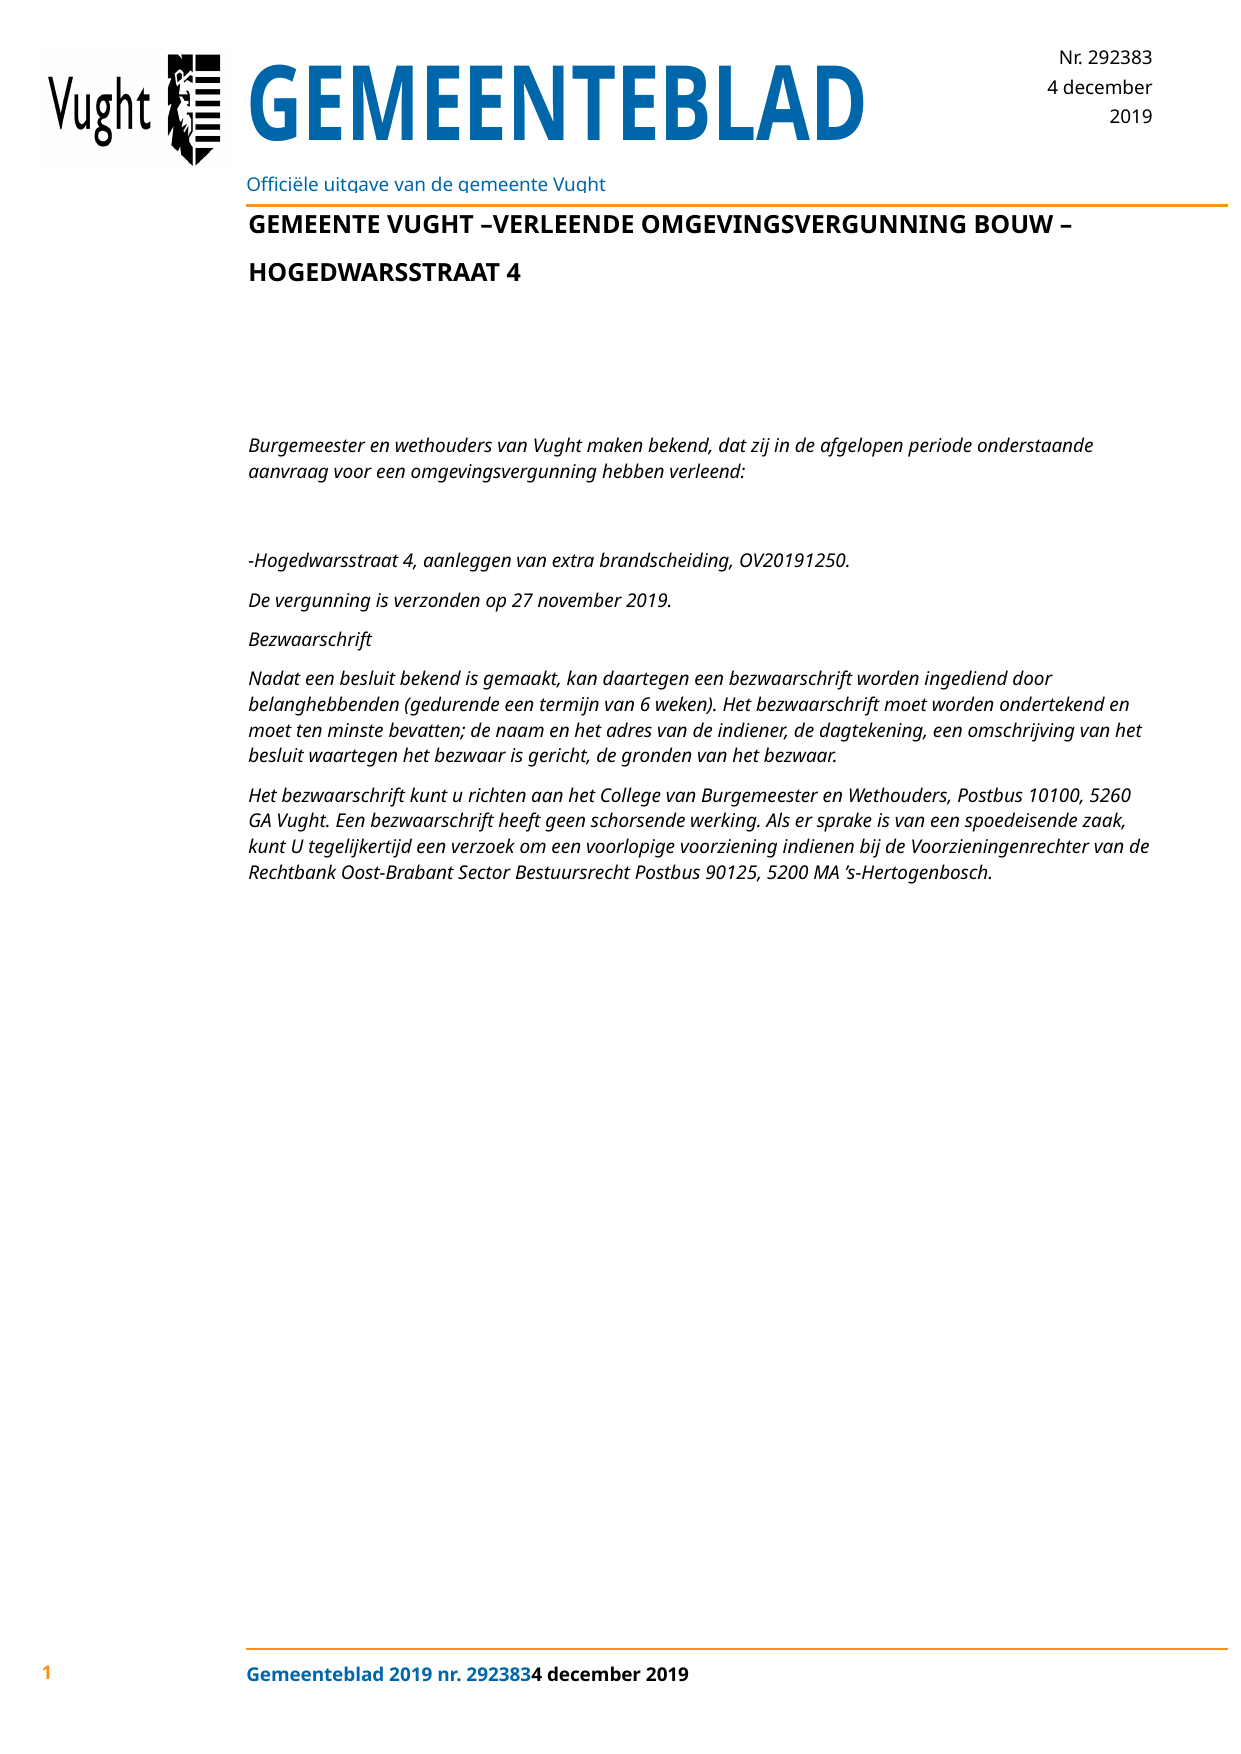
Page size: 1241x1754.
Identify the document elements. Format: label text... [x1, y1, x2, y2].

text Het bezwaarschrift kunt u richten aan het College van Burgemeester en Wethouders, Postbus 10100, 5260 GA Vught. Een bezwaarschrift heeft geen schorsende werking. Als er sprake is van een spoedeisende zaak, kunt U tegelijkertijd een verzoek om een voorlopige voorziening indienen bij de Voorzieningenrechter van de Rechtbank Oost-Brabant Sector Bestuursrecht Postbus 90125, 5200 MA ’s-Hertogenbosch. [248, 782, 1152, 885]
text De vergunning is verzonden op 27 november 2019. [248, 587, 1152, 613]
text GEMEENTE VUGHT –VERLEENDE OMGEVINGSVERGUNNING BOUW – HOGEDWARSSTRAAT 4 [248, 207, 1152, 288]
text -Hogedwarsstraat 4, aanleggen van extra brandscheiding, OV20191250. [248, 548, 1152, 573]
text Bezwaarschrift [248, 626, 1152, 652]
picture [41, 47, 231, 172]
text Burgemeester en wethouders van Vught maken bekend, dat zij in de afgelopen periode onderstaande aanvraag voor een omgevingsvergunning hebben verleend: [248, 432, 1152, 484]
text Nadat een besluit bekend is gemaakt, kan daartegen een bezwaarschrift worden ingediend door belanghebbenden (gedurende een termijn van 6 weken). Het bezwaarschrift moet worden ondertekend en moet ten minste bevatten; de naam en het adres van de indiener, de dagtekening, een omschrijving van het besluit waartegen het bezwaar is gericht, de gronden van het bezwaar. [248, 666, 1152, 768]
